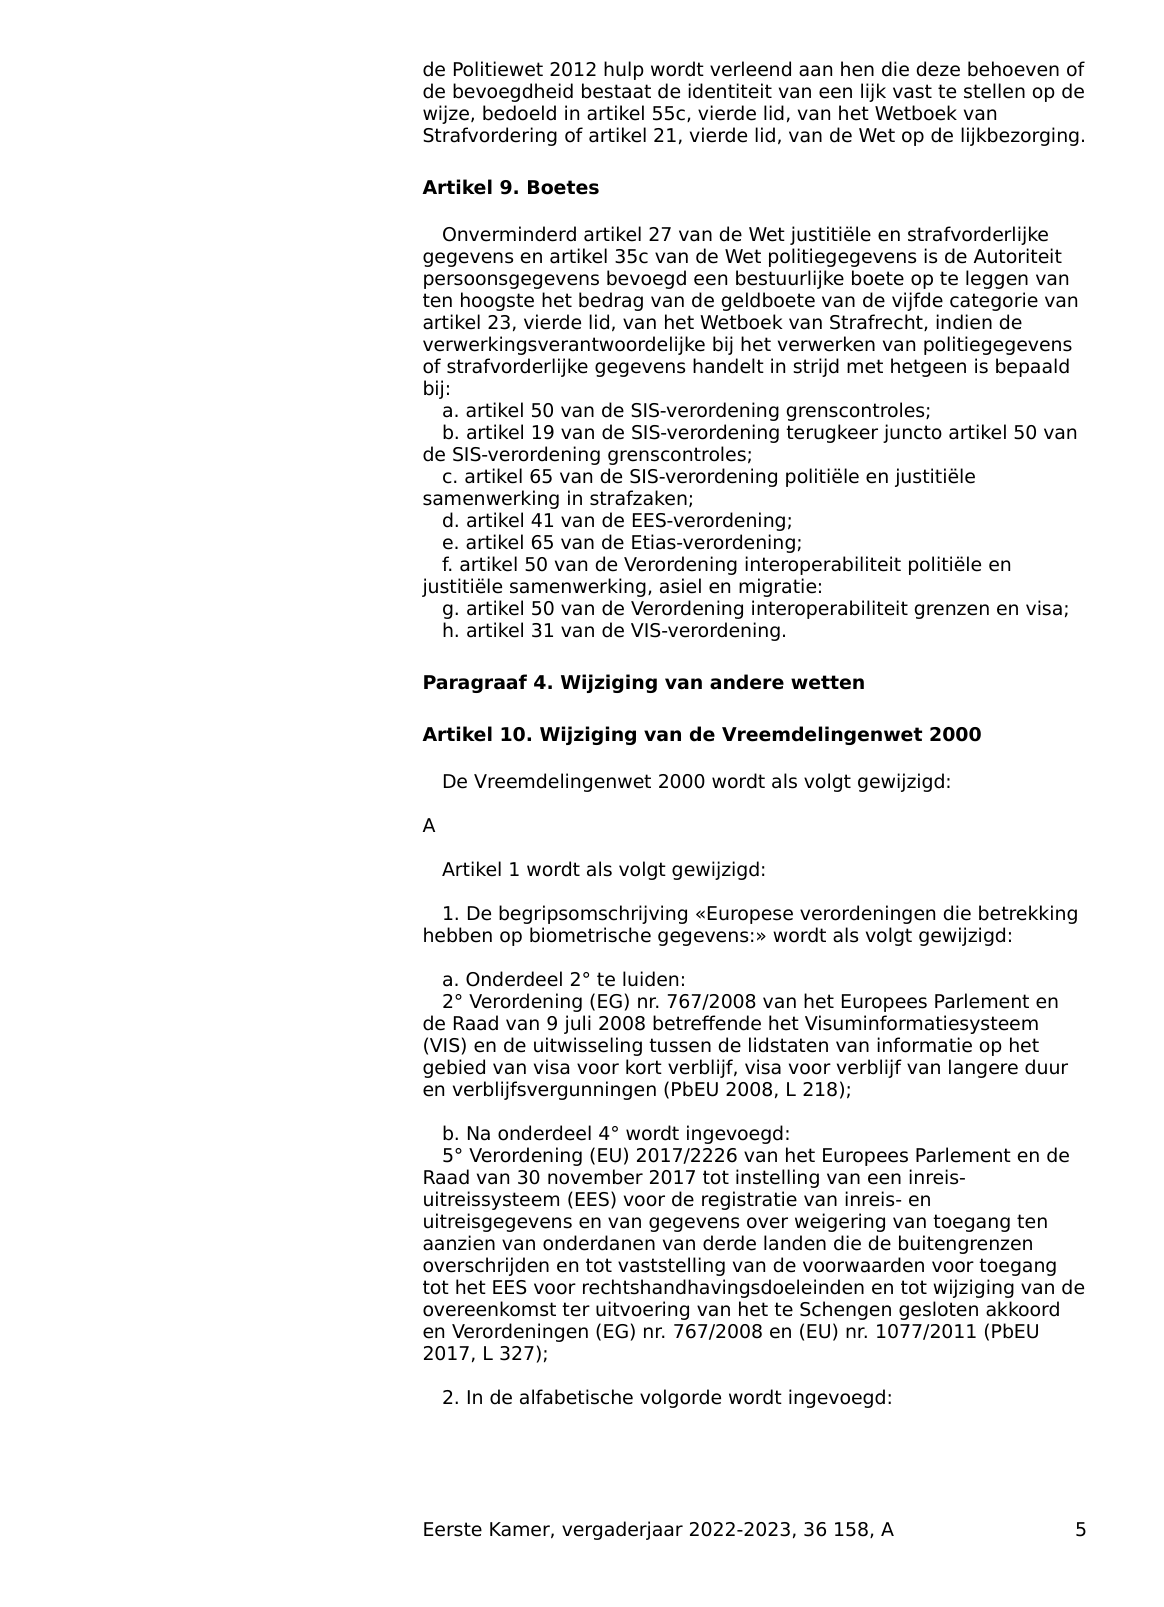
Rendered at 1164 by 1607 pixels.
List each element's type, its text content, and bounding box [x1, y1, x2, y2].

subtitle Paragraaf 4. Wijziging van andere wetten [422, 672, 1087, 693]
text g. artikel 50 van de Verordening interoperabiliteit grenzen en visa; [422, 598, 1087, 619]
text b. artikel 19 van de SIS-verordening terugkeer juncto artikel 50 van de SIS-verordening grenscontroles; [422, 422, 1087, 466]
text 5° Verordening (EU) 2017/2226 van het Europees Parlement en de Raad van 30 november 2017 tot instelling van een inreis-uitreissysteem (EES) voor de registratie van inreis- en uitreisgegevens en van gegevens over weigering van toegang ten aanzien van onderdanen van derde landen die de buitengrenzen overschrijden en tot vaststelling van de voorwaarden voor toegang tot het EES voor rechtshandhavingsdoeleinden en tot wijziging van de overeenkomst ter uitvoering van het te Schengen gesloten akkoord en Verordeningen (EG) nr. 767/2008 en (EU) nr. 1077/2011 (PbEU 2017, L 327); [422, 1145, 1087, 1365]
text c. artikel 65 van de SIS-verordening politiële en justitiële samenwerking in strafzaken; [422, 466, 1087, 510]
text f. artikel 50 van de Verordening interoperabiliteit politiële en justitiële samenwerking, asiel en migratie: [422, 554, 1087, 598]
text De Vreemdelingenwet 2000 wordt als volgt gewijzigd: [422, 771, 1087, 792]
text Onverminderd artikel 27 van de Wet justitiële en strafvorderlijke gegevens en artikel 35c van de Wet politiegegevens is de Autoriteit persoonsgegevens bevoegd een bestuurlijke boete op te leggen van ten hoogste het bedrag van de geldboete van de vijfde categorie van artikel 23, vierde lid, van het Wetboek van Strafrecht, indien de verwerkingsverantwoordelijke bij het verwerken van politiegegevens of strafvorderlijke gegevens handelt in strijd met hetgeen is bepaald bij: [422, 224, 1087, 400]
text 1. De begripsomschrijving «Europese verordeningen die betrekking hebben op biometrische gegevens:» wordt als volgt gewijzigd: [422, 903, 1087, 947]
text 2. In de alfabetische volgorde wordt ingevoegd: [422, 1387, 1087, 1409]
subtitle Artikel 9. Boetes [422, 177, 1087, 199]
subtitle Artikel 10. Wijziging van de Vreemdelingenwet 2000 [422, 723, 1087, 746]
text d. artikel 41 van de EES-verordening; [422, 510, 1087, 532]
text A [422, 815, 1087, 837]
text de Politiewet 2012 hulp wordt verleend aan hen die deze behoeven of de bevoegdheid bestaat de identiteit van een lijk vast te stellen op de wijze, bedoeld in artikel 55c, vierde lid, van het Wetboek van Strafvordering of artikel 21, vierde lid, van de Wet op de lijkbezorging. [422, 59, 1087, 147]
text b. Na onderdeel 4° wordt ingevoegd: [422, 1123, 1087, 1145]
text a. Onderdeel 2° te luiden: [422, 969, 1087, 991]
text h. artikel 31 van de VIS-verordening. [422, 619, 1087, 642]
text a. artikel 50 van de SIS-verordening grenscontroles; [422, 400, 1087, 422]
text Artikel 1 wordt als volgt gewijzigd: [422, 859, 1087, 881]
text e. artikel 65 van de Etias-verordening; [422, 532, 1087, 554]
text 2° Verordening (EG) nr. 767/2008 van het Europees Parlement en de Raad van 9 juli 2008 betreffende het Visuminformatiesysteem (VIS) en de uitwisseling tussen de lidstaten van informatie op het gebied van visa voor kort verblijf, visa voor verblijf van langere duur en verblijfsvergunningen (PbEU 2008, L 218); [422, 991, 1087, 1101]
